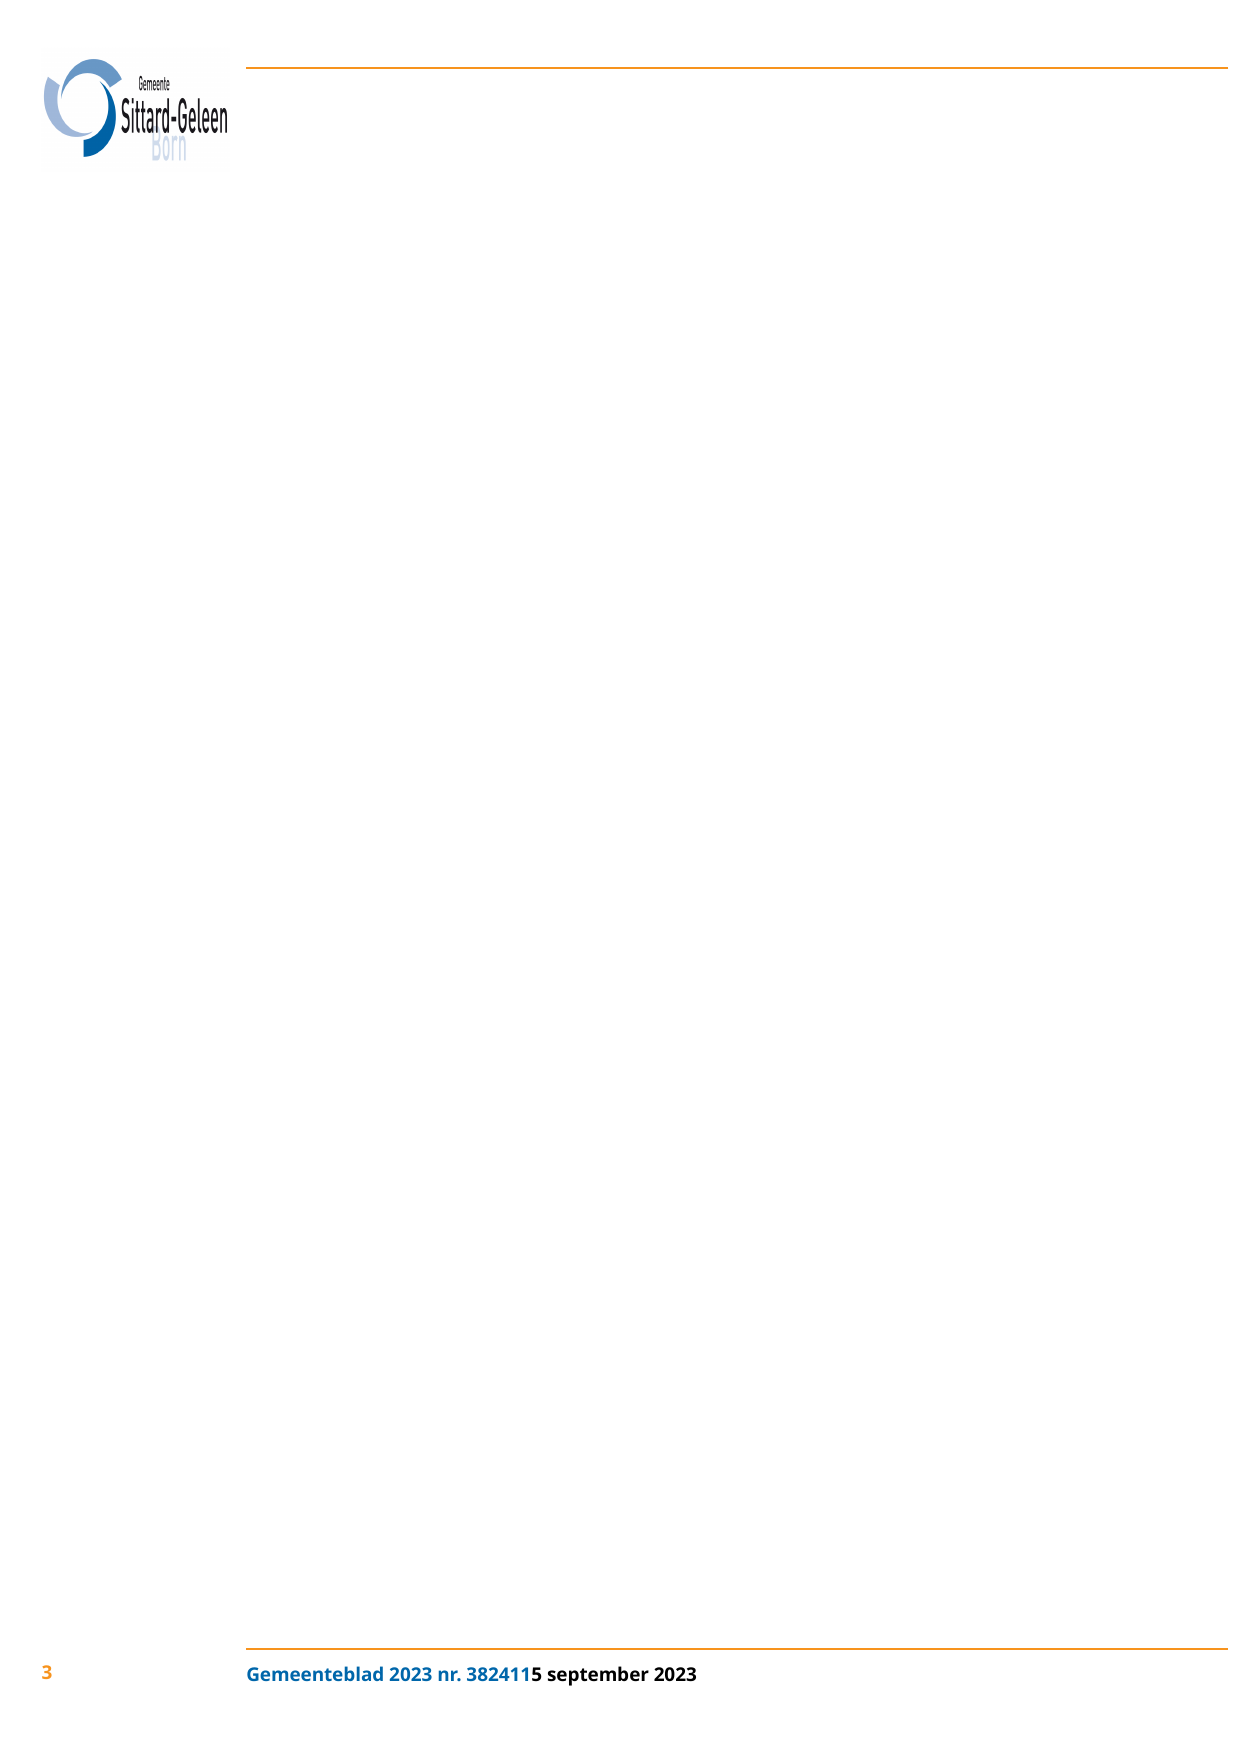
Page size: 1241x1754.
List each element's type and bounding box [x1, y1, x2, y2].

picture [41, 47, 231, 172]
